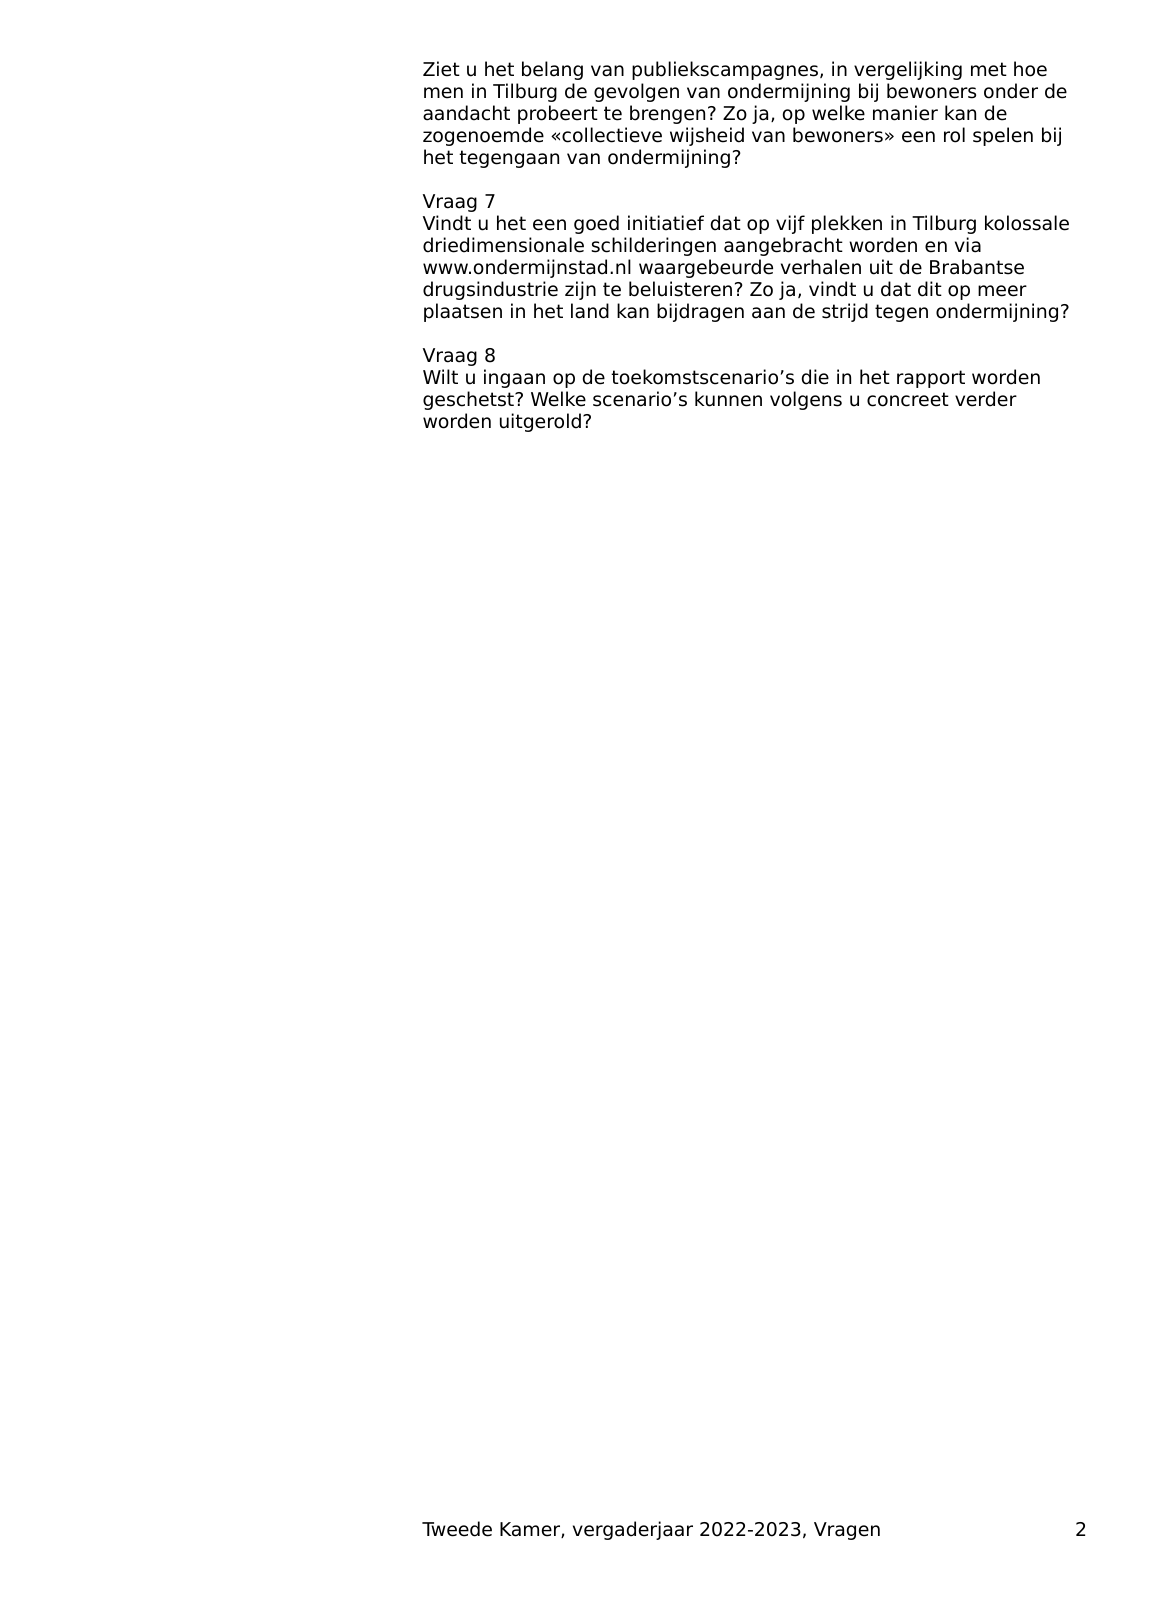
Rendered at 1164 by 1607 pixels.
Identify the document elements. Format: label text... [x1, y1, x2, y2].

text Vindt u het een goed initiatief dat op vijf plekken in Tilburg kolossale driedimensionale schilderingen aangebracht worden en via www.ondermijnstad.nl waargebeurde verhalen uit de Brabantse drugsindustrie zijn te beluisteren? Zo ja, vindt u dat dit op meer plaatsen in het land kan bijdragen aan de strijd tegen ondermijning? [422, 213, 1087, 323]
text Ziet u het belang van publiekscampagnes, in vergelijking met hoe men in Tilburg de gevolgen van ondermijning bij bewoners onder de aandacht probeert te brengen? Zo ja, op welke manier kan de zogenoemde «collectieve wijsheid van bewoners» een rol spelen bij het tegengaan van ondermijning? [422, 59, 1087, 169]
text Wilt u ingaan op de toekomstscenario’s die in het rapport worden geschetst? Welke scenario’s kunnen volgens u concreet verder worden uitgerold? [422, 367, 1087, 433]
text Vraag 8 [422, 345, 1087, 367]
text Vraag 7 [422, 191, 1087, 213]
